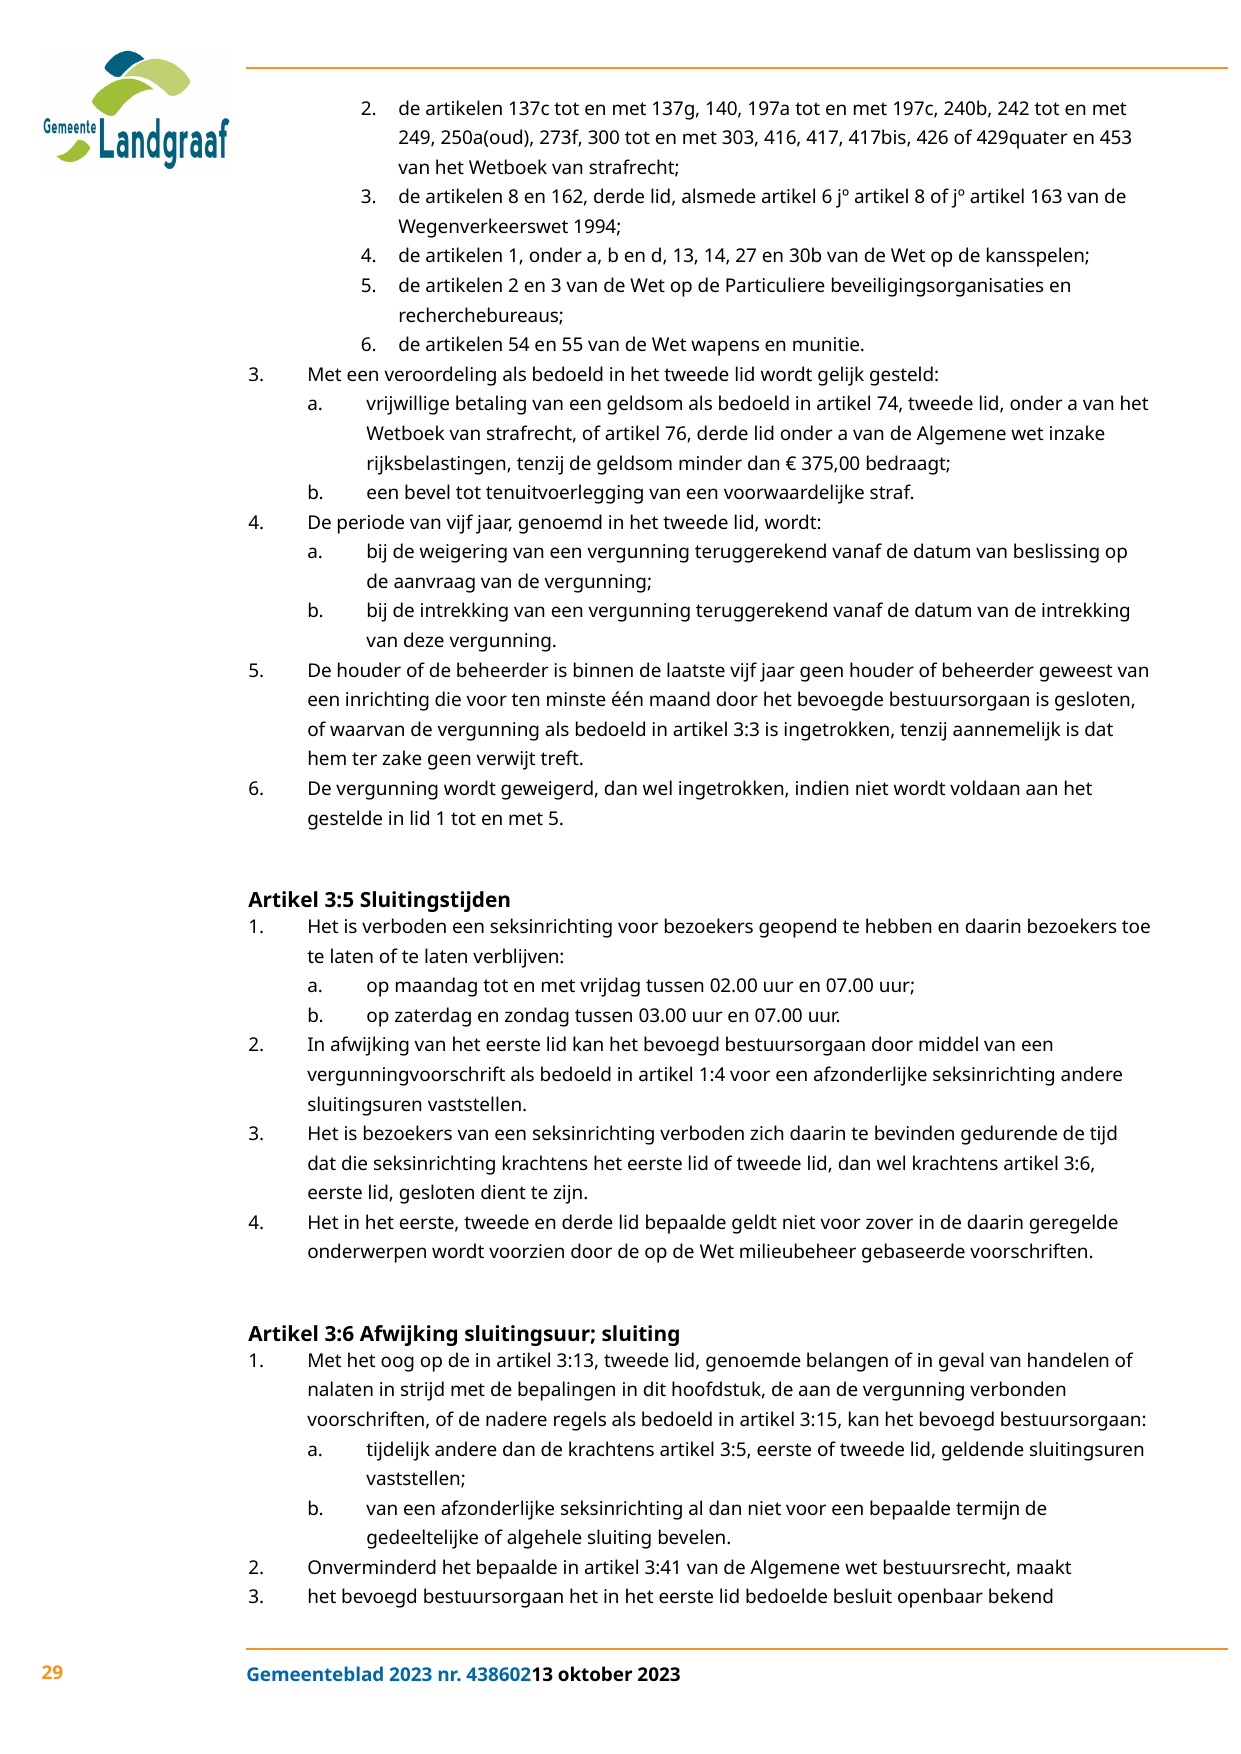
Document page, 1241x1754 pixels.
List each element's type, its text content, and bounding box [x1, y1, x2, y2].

list de artikelen 2 en 3 van de Wet op de Particuliere beveiligingsorganisaties en recherchebureaus; [361, 272, 1152, 328]
list bij de weigering van een vergunning teruggerekend vanaf de datum van beslissing op de aanvraag van de vergunning; [307, 538, 1152, 594]
list De periode van vijf jaar, genoemd in het tweede lid, wordt: [248, 509, 1152, 535]
list op maandag tot en met vrijdag tussen 02.00 uur en 07.00 uur; [307, 972, 1152, 998]
list vrijwillige betaling van een geldsom als bedoeld in artikel 74, tweede lid, onder a van het Wetboek van strafrecht, of artikel 76, derde lid onder a van de Algemene wet inzake rijksbelastingen, tenzij de geldsom minder dan € 375,00 bedraagt; [307, 391, 1152, 476]
list op zaterdag en zondag tussen 03.00 uur en 07.00 uur. [307, 1002, 1152, 1028]
text Artikel 3:5 Sluitingstijden [248, 885, 1152, 913]
list de artikelen 8 en 162, derde lid, alsmede artikel 6 jº artikel 8 of jº artikel 163 van de Wegenverkeerswet 1994; [361, 183, 1152, 239]
list De houder of de beheerder is binnen de laatste vijf jaar geen houder of beheerder geweest van een inrichting die voor ten minste één maand door het bevoegde bestuursorgaan is gesloten, of waarvan de vergunning als bedoeld in artikel 3:3 is ingetrokken, tenzij aannemelijk is dat hem ter zake geen verwijt treft. [248, 657, 1152, 771]
list In afwijking van het eerste lid kan het bevoegd bestuursorgaan door middel van een vergunningvoorschrift als bedoeld in artikel 1:4 voor een afzonderlijke seksinrichting andere sluitingsuren vaststellen. [248, 1032, 1152, 1116]
list de artikelen 54 en 55 van de Wet wapens en munitie. [361, 331, 1152, 357]
list Het is bezoekers van een seksinrichting verboden zich daarin te bevinden gedurende de tijd dat die seksinrichting krachtens het eerste lid of tweede lid, dan wel krachtens artikel 3:6, eerste lid, gesloten dient te zijn. [248, 1120, 1152, 1205]
list tijdelijk andere dan de krachtens artikel 3:5, eerste of tweede lid, geldende sluitingsuren vaststellen; [307, 1436, 1152, 1491]
list de artikelen 1, onder a, b en d, 13, 14, 27 en 30b van de Wet op de kansspelen; [361, 243, 1152, 268]
list Onverminderd het bepaalde in artikel 3:41 van de Algemene wet bestuursrecht, maakt [248, 1554, 1152, 1580]
list van een afzonderlijke seksinrichting al dan niet voor een bepaalde termijn de gedeeltelijke of algehele sluiting bevelen. [307, 1495, 1152, 1550]
list Met een veroordeling als bedoeld in het tweede lid wordt gelijk gesteld: [248, 361, 1152, 387]
list Met het oog op de in artikel 3:13, tweede lid, genoemde belangen of in geval van handelen of nalaten in strijd met de bepalingen in dit hoofdstuk, de aan de vergunning verbonden voorschriften, of de nadere regels als bedoeld in artikel 3:15, kan het bevoegd bestuursorgaan: [248, 1347, 1152, 1432]
list Het in het eerste, tweede en derde lid bepaalde geldt niet voor zover in de daarin geregelde onderwerpen wordt voorzien door de op de Wet milieubeheer gebaseerde voorschriften. [248, 1209, 1152, 1264]
list De vergunning wordt geweigerd, dan wel ingetrokken, indien niet wordt voldaan aan het gestelde in lid 1 tot en met 5. [248, 775, 1152, 831]
list een bevel tot tenuitvoerlegging van een voorwaardelijke straf. [307, 479, 1152, 505]
list het bevoegd bestuursorgaan het in het eerste lid bedoelde besluit openbaar bekend [248, 1584, 1152, 1609]
text Artikel 3:6 Afwijking sluitingsuur; sluiting [248, 1319, 1152, 1347]
list bij de intrekking van een vergunning teruggerekend vanaf de datum van de intrekking van deze vergunning. [307, 598, 1152, 653]
picture [41, 47, 231, 172]
list de artikelen 137c tot en met 137g, 140, 197a tot en met 197c, 240b, 242 tot en met 249, 250a(oud), 273f, 300 tot en met 303, 416, 417, 417bis, 426 of 429quater en 453 van het Wetboek van strafrecht; [361, 95, 1152, 180]
list Het is verboden een seksinrichting voor bezoekers geopend te hebben en daarin bezoekers toe te laten of te laten verblijven: [248, 913, 1152, 968]
